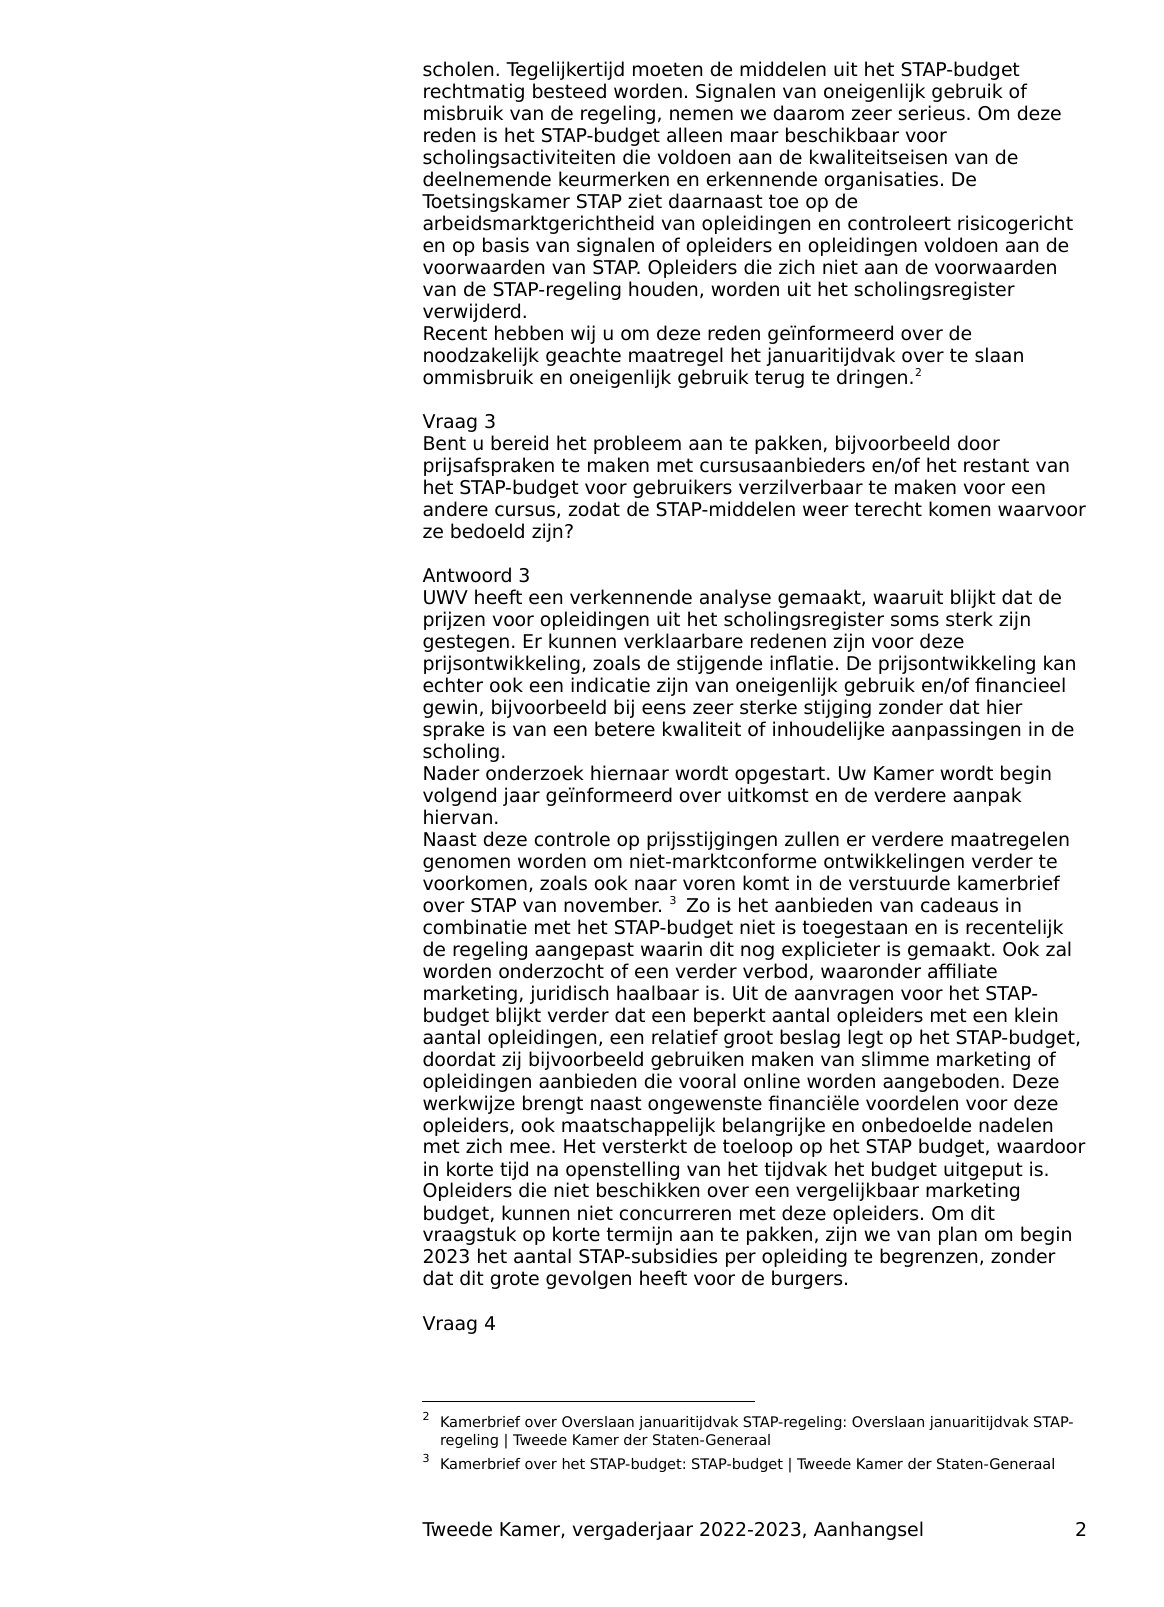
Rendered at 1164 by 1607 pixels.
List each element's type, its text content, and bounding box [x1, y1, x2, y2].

text Vraag 3 [422, 411, 1087, 433]
text Kamerbrief over Overslaan januaritijdvak STAP-regeling: Overslaan januaritijdvak STAP-regeling | Tweede Kamer der Staten-Generaal [422, 1410, 1087, 1449]
text UWV heeft een verkennende analyse gemaakt, waaruit blijkt dat de prijzen voor opleidingen uit het scholingsregister soms sterk zijn gestegen. Er kunnen verklaarbare redenen zijn voor deze prijsontwikkeling, zoals de stijgende inflatie. De prijsontwikkeling kan echter ook een indicatie zijn van oneigenlijk gebruik en/of financieel gewin, bijvoorbeeld bij eens zeer sterke stijging zonder dat hier sprake is van een betere kwaliteit of inhoudelijke aanpassingen in de scholing. [422, 587, 1087, 763]
text Antwoord 3 [422, 565, 1087, 587]
text Bent u bereid het probleem aan te pakken, bijvoorbeeld door prijsafspraken te maken met cursusaanbieders en/of het restant van het STAP-budget voor gebruikers verzilverbaar te maken voor een andere cursus, zodat de STAP-middelen weer terecht komen waarvoor ze bedoeld zijn? [422, 433, 1087, 543]
text Recent hebben wij u om deze reden geïnformeerd over de noodzakelijk geachte maatregel het januaritijdvak over te slaan ommisbruik en oneigenlijk gebruik terug te dringen. [422, 323, 1087, 389]
text Vraag 4 [422, 1312, 1087, 1334]
text Naast deze controle op prijsstijgingen zullen er verdere maatregelen genomen worden om niet-marktconforme ontwikkelingen verder te voorkomen, zoals ook naar voren komt in de verstuurde kamerbrief over STAP van november. Zo is het aanbieden van cadeaus in combinatie met het STAP-budget niet is toegestaan en is recentelijk de regeling aangepast waarin dit nog explicieter is gemaakt. Ook zal worden onderzocht of een verder verbod, waaronder affiliate marketing, juridisch haalbaar is. Uit de aanvragen voor het STAP-budget blijkt verder dat een beperkt aantal opleiders met een klein aantal opleidingen, een relatief groot beslag legt op het STAP-budget, doordat zij bijvoorbeeld gebruiken maken van slimme marketing of opleidingen aanbieden die vooral online worden aangeboden. Deze werkwijze brengt naast ongewenste financiële voordelen voor deze opleiders, ook maatschappelijk belangrijke en onbedoelde nadelen met zich mee. Het versterkt de toeloop op het STAP budget, waardoor in korte tijd na openstelling van het tijdvak het budget uitgeput is. Opleiders die niet beschikken over een vergelijkbaar marketing budget, kunnen niet concurreren met deze opleiders. Om dit vraagstuk op korte termijn aan te pakken, zijn we van plan om begin 2023 het aantal STAP-subsidies per opleiding te begrenzen, zonder dat dit grote gevolgen heeft voor de burgers. [422, 829, 1087, 1290]
text scholen. Tegelijkertijd moeten de middelen uit het STAP-budget rechtmatig besteed worden. Signalen van oneigenlijk gebruik of misbruik van de regeling, nemen we daarom zeer serieus. Om deze reden is het STAP-budget alleen maar beschikbaar voor scholingsactiviteiten die voldoen aan de kwaliteitseisen van de deelnemende keurmerken en erkennende organisaties. De Toetsingskamer STAP ziet daarnaast toe op de arbeidsmarktgerichtheid van opleidingen en controleert risicogericht en op basis van signalen of opleiders en opleidingen voldoen aan de voorwaarden van STAP. Opleiders die zich niet aan de voorwaarden van de STAP-regeling houden, worden uit het scholingsregister verwijderd. [422, 59, 1087, 323]
text Nader onderzoek hiernaar wordt opgestart. Uw Kamer wordt begin volgend jaar geïnformeerd over uitkomst en de verdere aanpak hiervan. [422, 763, 1087, 829]
text Kamerbrief over het STAP-budget: STAP-budget | Tweede Kamer der Staten-Generaal [422, 1452, 1087, 1474]
